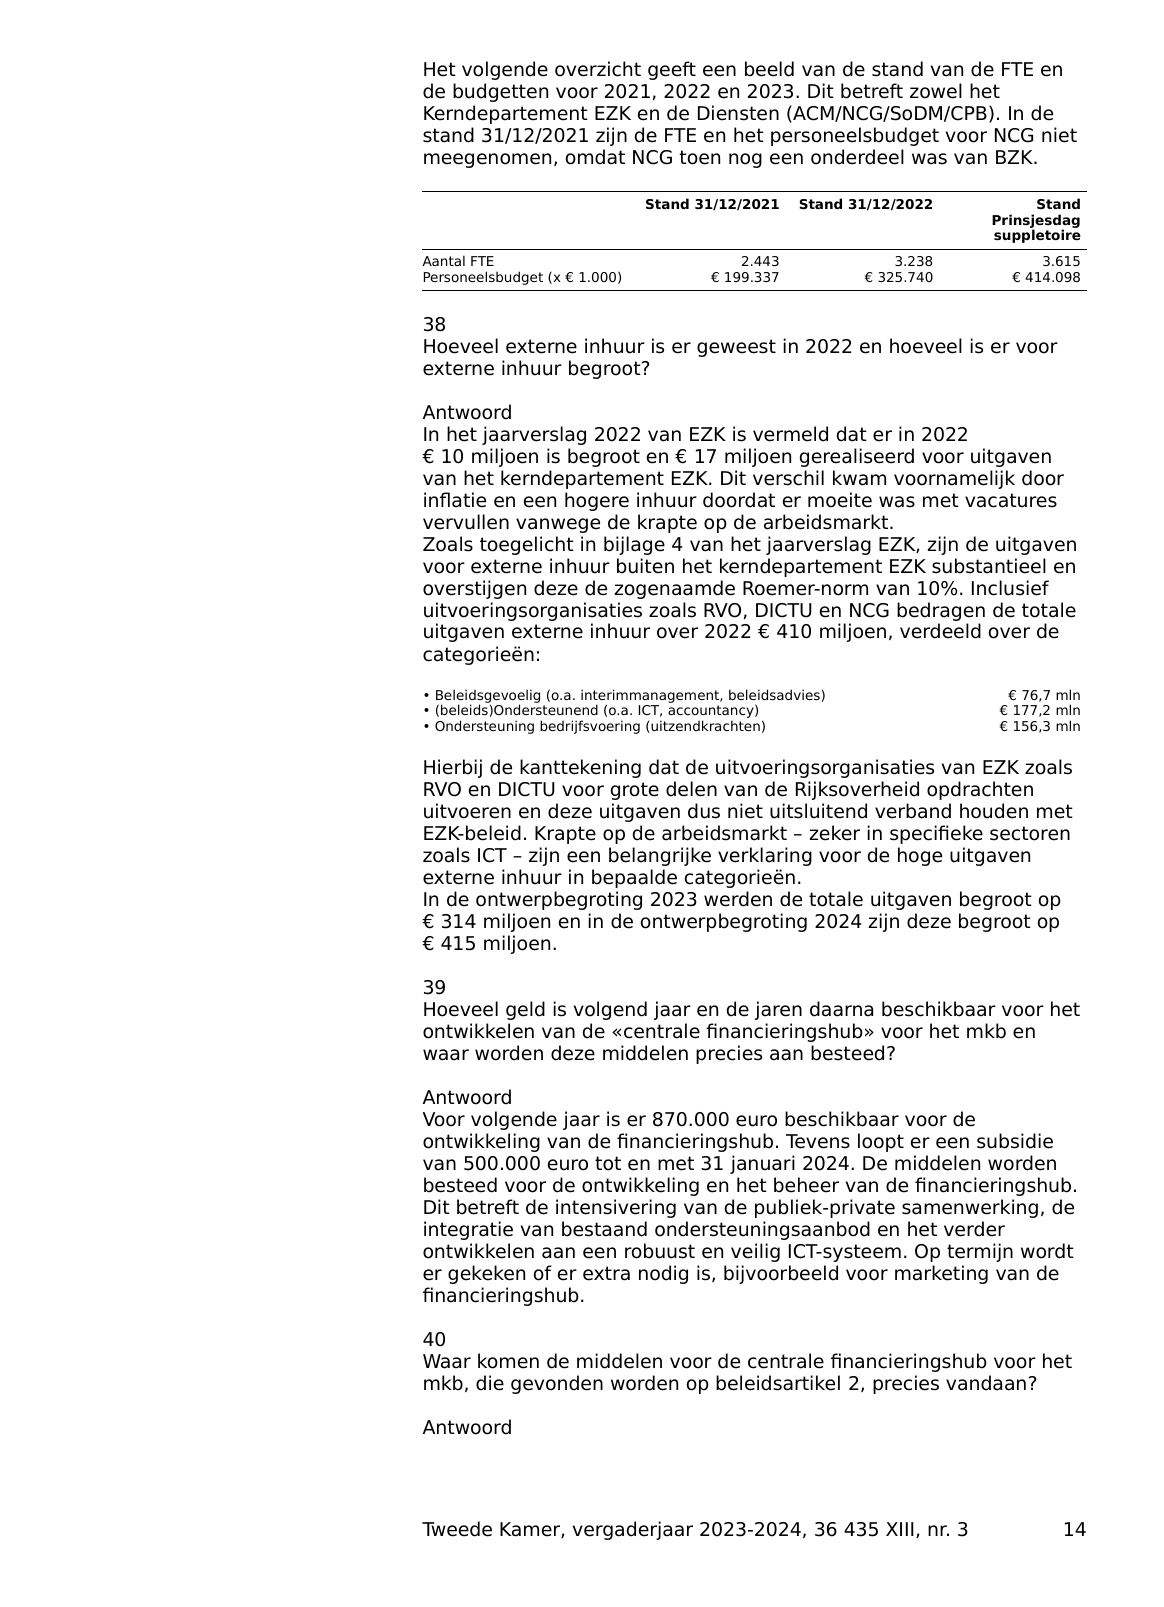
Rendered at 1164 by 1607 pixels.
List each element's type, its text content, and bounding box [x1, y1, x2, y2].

table_cell Personeelsbudget (x € 1.000) [422, 270, 632, 290]
text Zoals toegelicht in bijlage 4 van het jaarverslag EZK, zijn de uitgaven voor externe inhuur buiten het kerndepartement EZK substantieel en overstijgen deze de zogenaamde Roemer-norm van 10%. Inclusief uitvoeringsorganisaties zoals RVO, DICTU en NCG bedragen de totale uitgaven externe inhuur over 2022 € 410 miljoen, verdeeld over de categorieën: [422, 533, 1087, 665]
text Hoeveel geld is volgend jaar en de jaren daarna beschikbaar voor het ontwikkelen van de «centrale financieringshub» voor het mkb en waar worden deze middelen precies aan besteed? [422, 999, 1087, 1064]
text Antwoord [422, 1087, 1087, 1109]
text 39 [422, 977, 1087, 999]
text Hoeveel externe inhuur is er geweest in 2022 en hoeveel is er voor externe inhuur begroot? [422, 336, 1087, 379]
table_cell € 177,2 mln [992, 703, 1087, 719]
table_header Stand 31/12/2021 [632, 192, 785, 248]
table_cell 3.238 [785, 250, 939, 270]
text Antwoord [422, 1417, 1087, 1439]
table_header Stand 31/12/2022 [785, 192, 939, 248]
table_cell 2.443 [632, 250, 785, 270]
table_cell • Ondersteuning bedrijfsvoering (uitzendkrachten) [422, 719, 992, 734]
table_header • Beleidsgevoelig (o.a. interimmanagement, beleidsadvies) [422, 687, 992, 703]
table_header [422, 192, 632, 248]
table_cell € 199.337 [632, 270, 785, 290]
text Voor volgende jaar is er 870.000 euro beschikbaar voor de ontwikkeling van de financieringshub. Tevens loopt er een subsidie van 500.000 euro tot en met 31 januari 2024. De middelen worden besteed voor de ontwikkeling en het beheer van de financieringshub. Dit betreft de intensivering van de publiek-private samenwerking, de integratie van bestaand ondersteuningsaanbod en het verder ontwikkelen aan een robuust en veilig ICT-systeem. Op termijn wordt er gekeken of er extra nodig is, bijvoorbeeld voor marketing van de financieringshub. [422, 1109, 1087, 1307]
table_header Stand Prinsjesdag suppletoire [939, 192, 1087, 248]
table_cell € 325.740 [785, 270, 939, 290]
table_cell • (beleids)Ondersteunend (o.a. ICT, accountancy) [422, 703, 992, 719]
table_cell € 414.098 [939, 270, 1087, 290]
text In het jaarverslag 2022 van EZK is vermeld dat er in 2022 € 10 miljoen is begroot en € 17 miljoen gerealiseerd voor uitgaven van het kerndepartement EZK. Dit verschil kwam voornamelijk door inflatie en een hogere inhuur doordat er moeite was met vacatures vervullen vanwege de krapte op de arbeidsmarkt. [422, 424, 1087, 533]
table_cell € 156,3 mln [992, 719, 1087, 734]
text Het volgende overzicht geeft een beeld van de stand van de FTE en de budgetten voor 2021, 2022 en 2023. Dit betreft zowel het Kerndepartement EZK en de Diensten (ACM/NCG/SoDM/CPB). In de stand 31/12/2021 zijn de FTE en het personeelsbudget voor NCG niet meegenomen, omdat NCG toen nog een onderdeel was van BZK. [422, 59, 1087, 169]
table_cell 3.615 [939, 250, 1087, 270]
table_cell Aantal FTE [422, 250, 632, 270]
text Antwoord [422, 402, 1087, 424]
text 40 [422, 1329, 1087, 1351]
text 38 [422, 313, 1087, 336]
table_header € 76,7 mln [992, 687, 1087, 703]
text In de ontwerpbegroting 2023 werden de totale uitgaven begroot op € 314 miljoen en in de ontwerpbegroting 2024 zijn deze begroot op € 415 miljoen. [422, 888, 1087, 954]
text Hierbij de kanttekening dat de uitvoeringsorganisaties van EZK zoals RVO en DICTU voor grote delen van de Rijksoverheid opdrachten uitvoeren en deze uitgaven dus niet uitsluitend verband houden met EZK-beleid. Krapte op de arbeidsmarkt – zeker in specifieke sectoren zoals ICT – zijn een belangrijke verklaring voor de hoge uitgaven externe inhuur in bepaalde categorieën. [422, 757, 1087, 888]
text Waar komen de middelen voor de centrale financieringshub voor het mkb, die gevonden worden op beleidsartikel 2, precies vandaan? [422, 1351, 1087, 1395]
